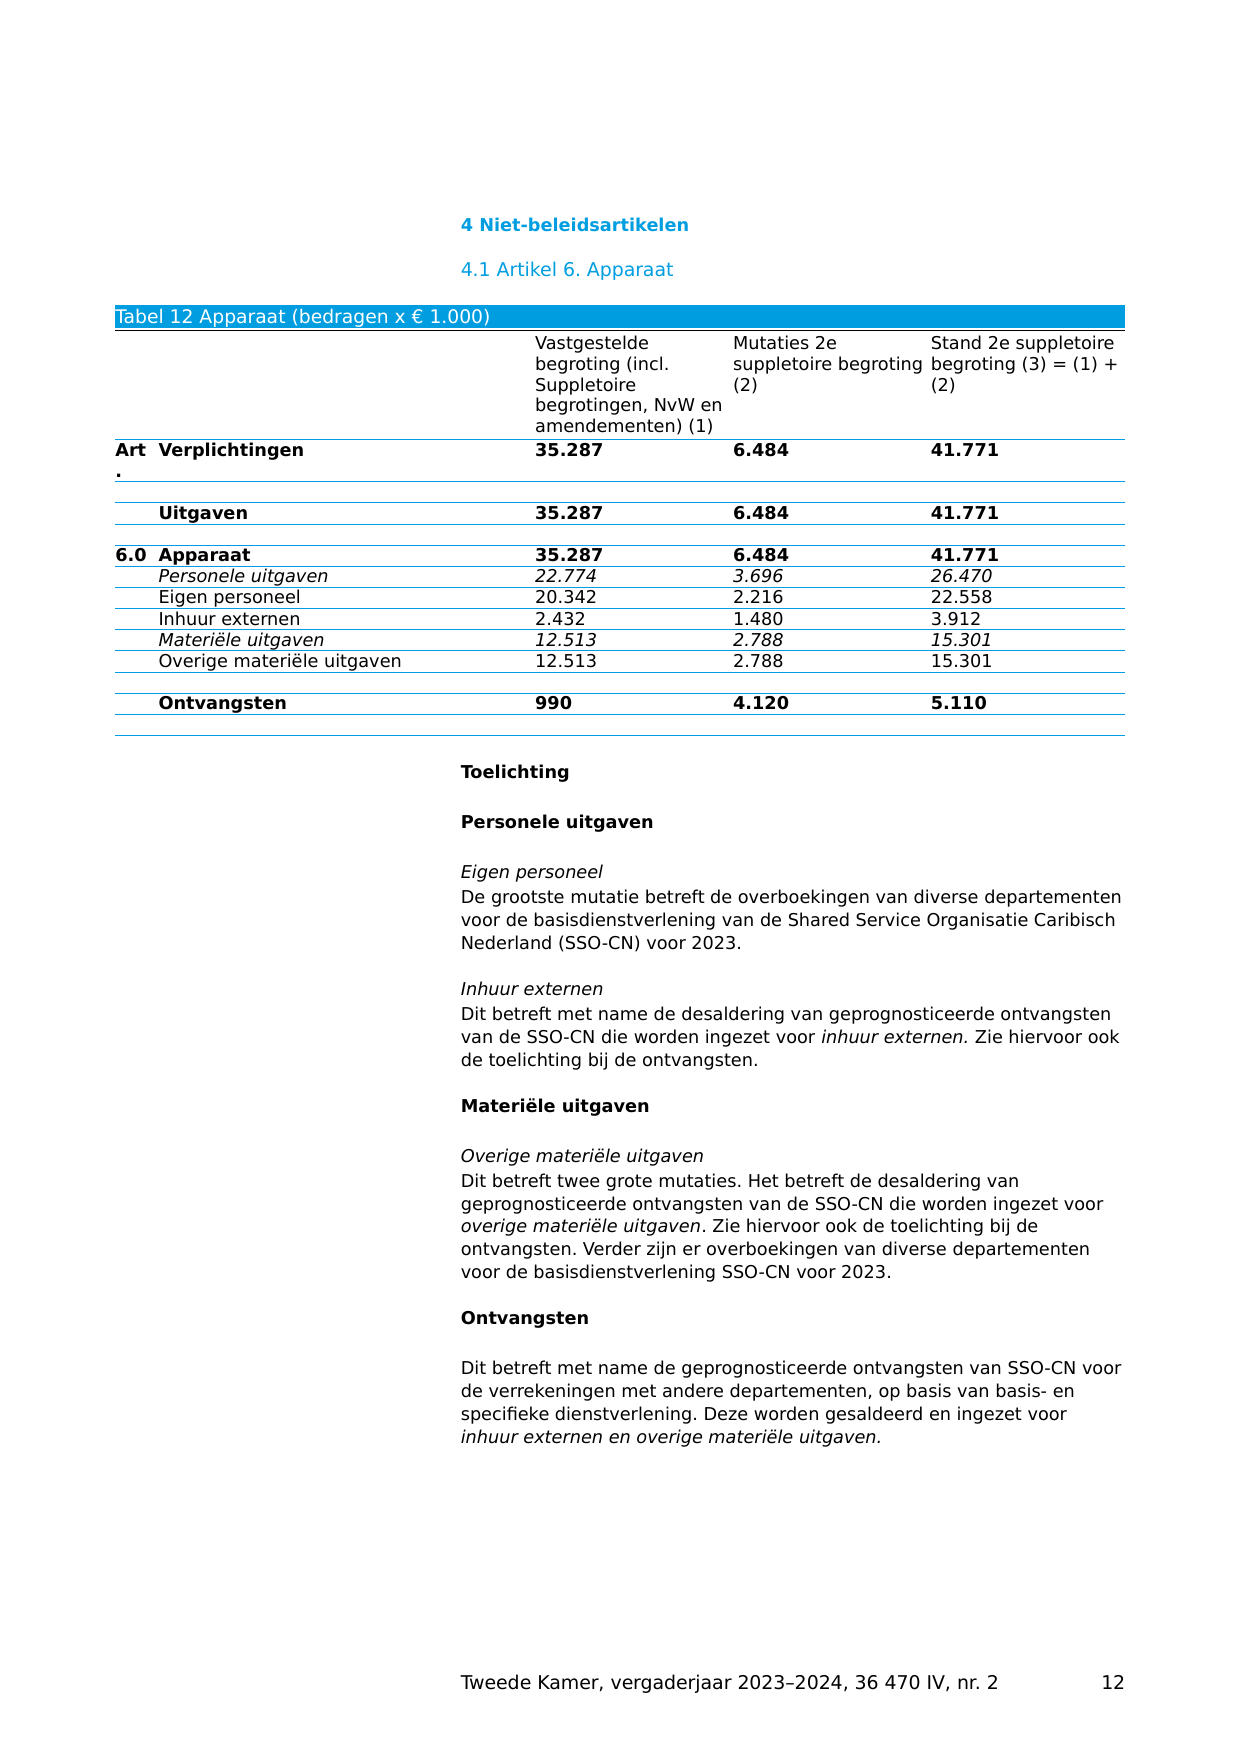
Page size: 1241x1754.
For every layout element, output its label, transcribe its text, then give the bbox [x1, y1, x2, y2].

title 4.1 Artikel 6. Apparaat [461, 259, 1125, 281]
table_cell 22.558 [928, 588, 1125, 608]
table_cell 3.912 [928, 609, 1125, 629]
text Ontvangsten [461, 1306, 1125, 1329]
table_cell 20.342 [532, 588, 730, 608]
table_cell 15.301 [928, 651, 1125, 671]
text Eigen personeel [461, 860, 1125, 883]
table_cell 6.484 [730, 440, 928, 481]
table_cell Eigen personeel [155, 588, 532, 608]
table_cell Verplichtingen [155, 440, 532, 481]
table_cell [115, 503, 155, 523]
table_cell 35.287 [532, 503, 730, 523]
table_cell [155, 525, 532, 544]
table_cell 35.287 [532, 546, 730, 566]
text Dit betreft met name de desaldering van geprognosticeerde ontvangsten van de SSO-CN die worden ingezet voor inhuur externen. Zie hiervoor ook de toelichting bij de ontvangsten. [461, 1002, 1125, 1071]
table_cell 4.120 [730, 694, 928, 714]
table_cell 6.0 [115, 546, 155, 566]
table_cell 35.287 [532, 440, 730, 481]
table_cell [115, 331, 155, 439]
table_cell 26.470 [928, 567, 1125, 587]
table_cell Inhuur externen [155, 609, 532, 629]
table_cell [115, 567, 155, 587]
table_cell 5.110 [928, 694, 1125, 714]
table_cell [155, 673, 532, 693]
table_cell 2.788 [730, 630, 928, 650]
table_cell [928, 482, 1125, 502]
table_cell Stand 2e suppletoire begroting (3) = (1) + (2) [928, 331, 1125, 439]
table_cell [115, 715, 155, 735]
text Personele uitgaven [461, 810, 1125, 833]
table_cell 6.484 [730, 503, 928, 523]
table_cell 990 [532, 694, 730, 714]
table_cell 3.696 [730, 567, 928, 587]
table_cell [730, 673, 928, 693]
table_cell 22.774 [532, 567, 730, 587]
table_cell 41.771 [928, 503, 1125, 523]
text Dit betreft met name de geprognosticeerde ontvangsten van SSO-CN voor de verrekeningen met andere departementen, op basis van basis- en specifieke dienstverlening. Deze worden gesaldeerd en ingezet voor inhuur externen en overige materiële uitgaven. [461, 1356, 1125, 1448]
table_cell [115, 651, 155, 671]
table_cell [730, 482, 928, 502]
table_cell [115, 694, 155, 714]
table_cell 12.513 [532, 630, 730, 650]
table_cell [532, 673, 730, 693]
table_cell 2.432 [532, 609, 730, 629]
table_cell 2.216 [730, 588, 928, 608]
table_cell [115, 588, 155, 608]
title 4 Niet-beleidsartikelen [461, 213, 1125, 236]
table_cell [928, 673, 1125, 693]
table_cell 41.771 [928, 546, 1125, 566]
table_cell 6.484 [730, 546, 928, 566]
table_cell 15.301 [928, 630, 1125, 650]
table_cell Personele uitgaven [155, 567, 532, 587]
text De grootste mutatie betreft de overboekingen van diverse departementen voor de basisdienstverlening van de Shared Service Organisatie Caribisch Nederland (SSO-CN) voor 2023. [461, 885, 1125, 954]
text Dit betreft twee grote mutaties. Het betreft de desaldering van geprognosticeerde ontvangsten van de SSO-CN die worden ingezet voor overige materiële uitgaven. Zie hiervoor ook de toelichting bij de ontvangsten. Verder zijn er overboekingen van diverse departementen voor de basisdienstverlening SSO-CN voor 2023. [461, 1169, 1125, 1283]
table_cell Overige materiële uitgaven [155, 651, 532, 671]
table_cell [115, 482, 155, 502]
table_cell 1.480 [730, 609, 928, 629]
table_cell [155, 715, 532, 735]
table_cell [532, 715, 730, 735]
table_cell Apparaat [155, 546, 532, 566]
table_cell [532, 525, 730, 544]
table_cell Materiële uitgaven [155, 630, 532, 650]
text Inhuur externen [461, 977, 1125, 1000]
table_cell 12.513 [532, 651, 730, 671]
table_cell [115, 630, 155, 650]
table_cell Mutaties 2e suppletoire begroting (2) [730, 331, 928, 439]
text Overige materiële uitgaven [461, 1144, 1125, 1167]
table_cell Uitgaven [155, 503, 532, 523]
table_cell [928, 715, 1125, 735]
table_cell Vastgestelde begroting (incl. Suppletoire begrotingen, NvW en amendementen) (1) [532, 331, 730, 439]
table_cell Art. [115, 440, 155, 481]
table_cell [928, 525, 1125, 544]
table_cell Ontvangsten [155, 694, 532, 714]
text Toelichting [461, 760, 1125, 783]
table_cell 2.788 [730, 651, 928, 671]
table_cell [730, 715, 928, 735]
text Materiële uitgaven [461, 1094, 1125, 1117]
table_cell [115, 609, 155, 629]
table_cell [155, 331, 532, 439]
table_cell [532, 482, 730, 502]
table_cell [115, 673, 155, 693]
table_cell [155, 482, 532, 502]
table_cell [115, 525, 155, 544]
table_cell [730, 525, 928, 544]
table_cell 41.771 [928, 440, 1125, 481]
